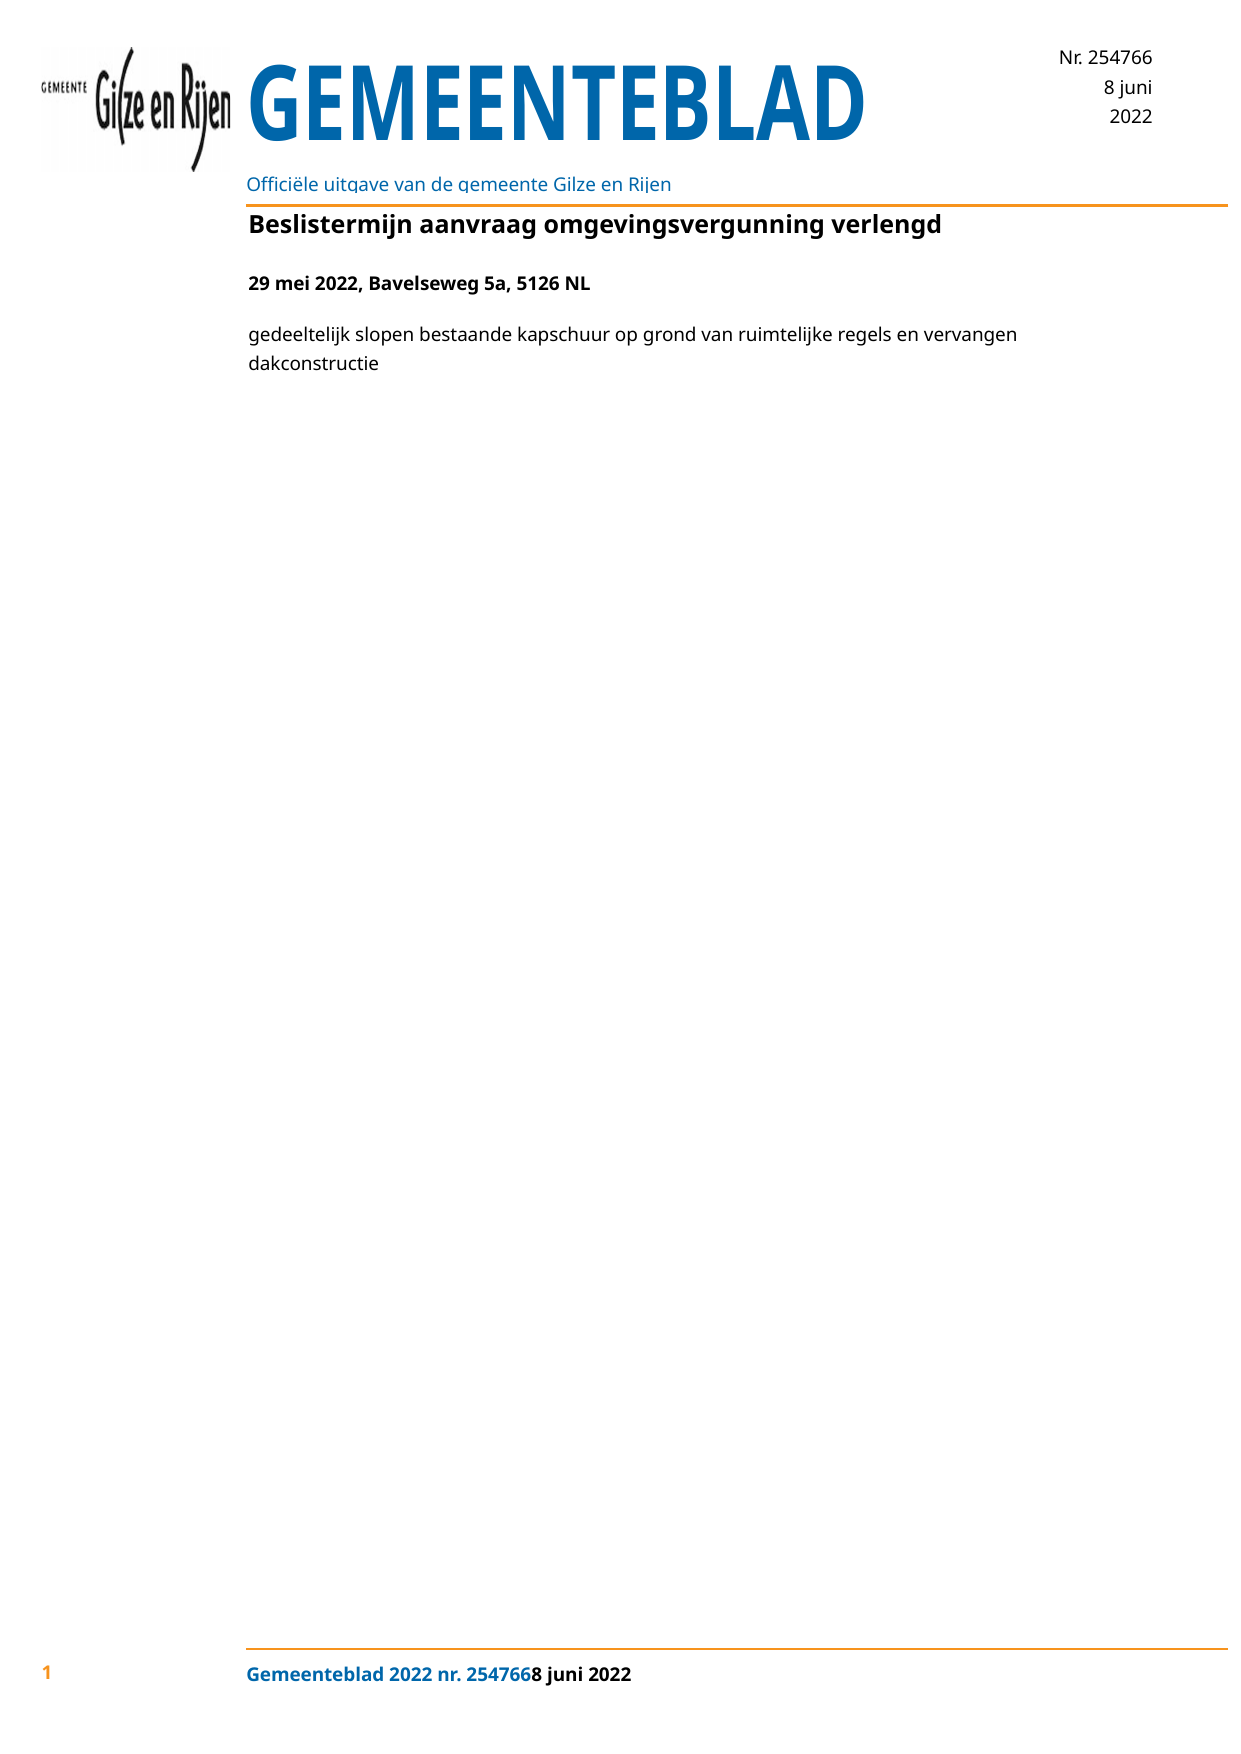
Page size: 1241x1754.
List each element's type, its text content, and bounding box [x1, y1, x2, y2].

text Beslistermijn aanvraag omgevingsvergunning verlengd [248, 207, 1152, 241]
picture [41, 47, 231, 172]
text 29 mei 2022, Bavelseweg 5a, 5126 NL [248, 270, 1152, 296]
text gedeeltelijk slopen bestaande kapschuur op grond van ruimtelijke regels en vervangen dakconstructie [248, 321, 1152, 376]
